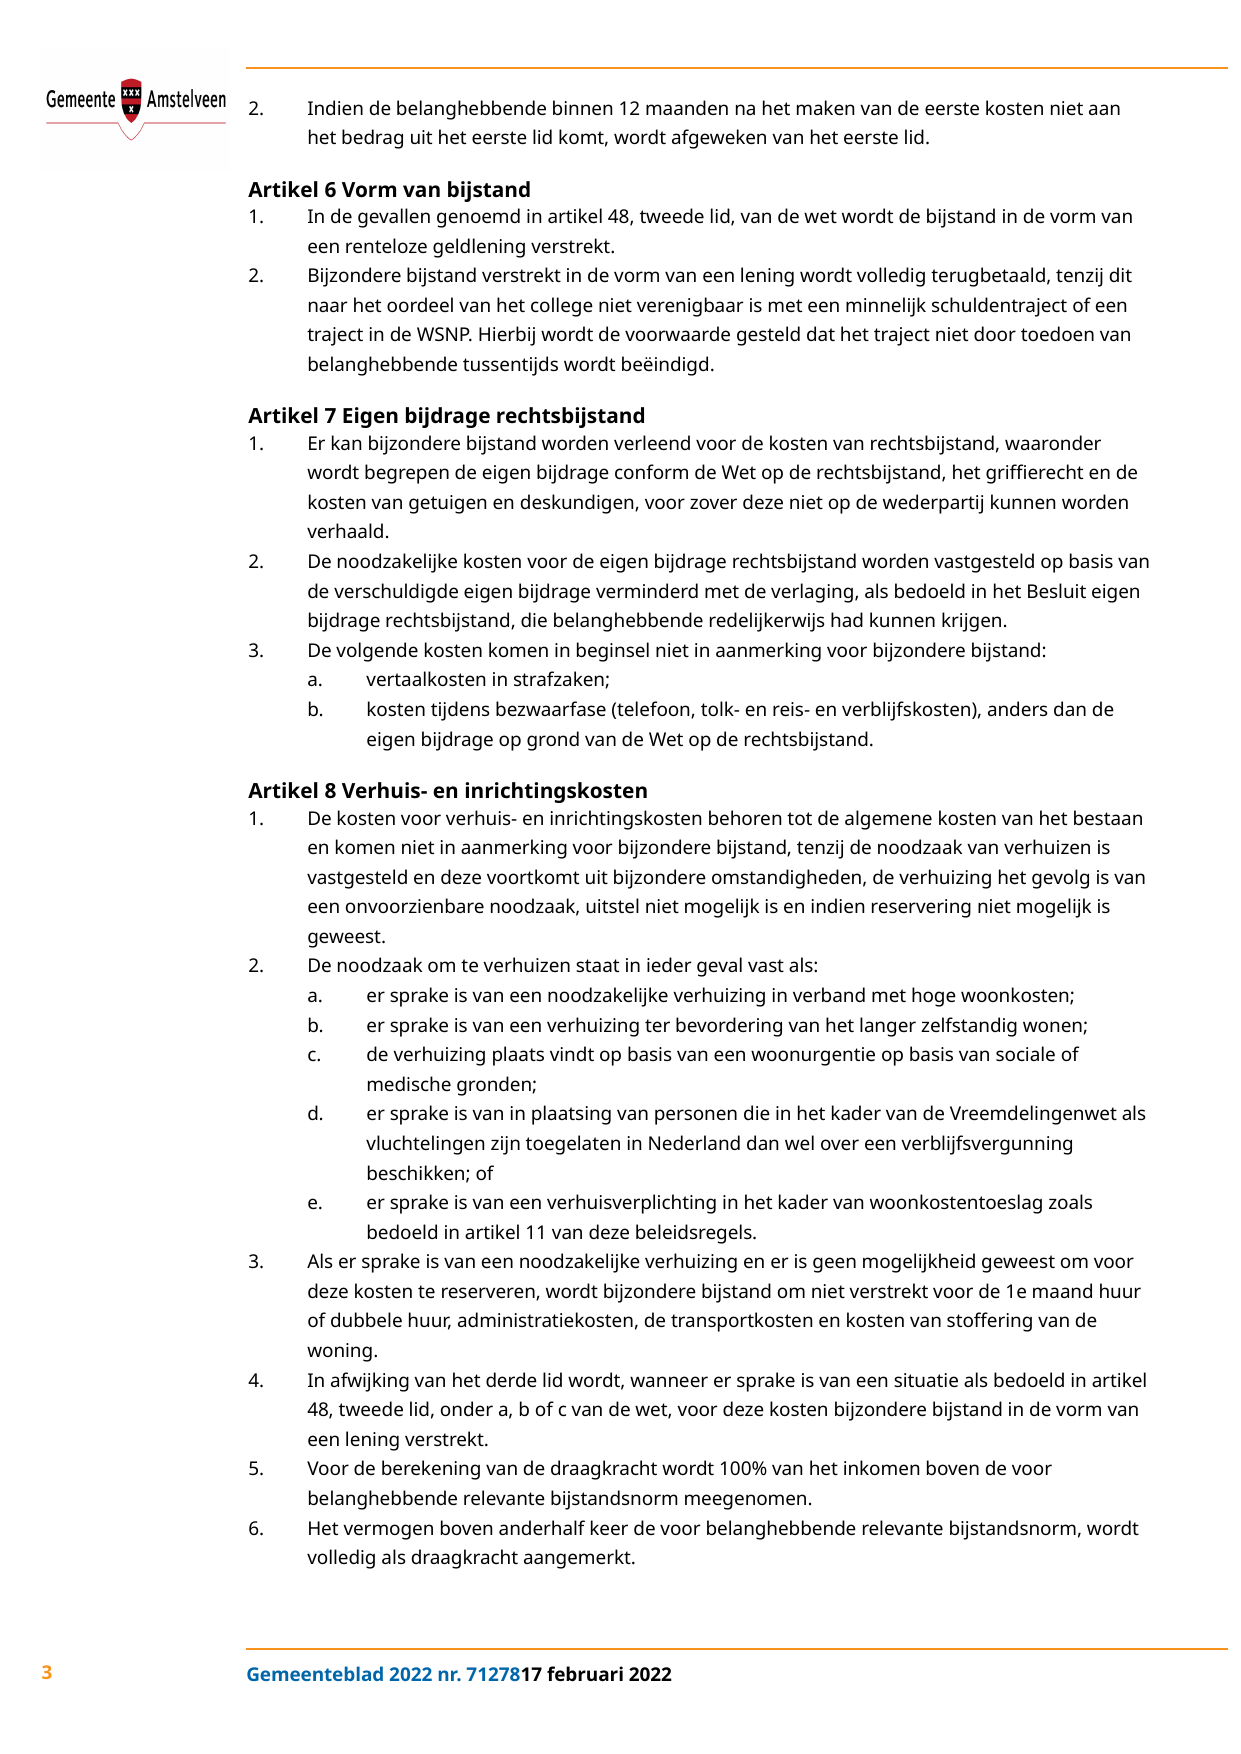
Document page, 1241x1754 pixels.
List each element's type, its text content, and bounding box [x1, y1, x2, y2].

list kosten tijdens bezwaarfase (telefoon, tolk- en reis- en verblijfskosten), anders dan de eigen bijdrage op grond van de Wet op de rechtsbijstand. [307, 696, 1152, 752]
list Het vermogen boven anderhalf keer de voor belanghebbende relevante bijstandsnorm, wordt volledig als draagkracht aangemerkt. [248, 1515, 1152, 1570]
list Bijzondere bijstand verstrekt in de vorm van een lening wordt volledig terugbetaald, tenzij dit naar het oordeel van het college niet verenigbaar is met een minnelijk schuldentraject of een traject in de WSNP. Hierbij wordt de voorwaarde gesteld dat het traject niet door toedoen van belanghebbende tussentijds wordt beëindigd. [248, 262, 1152, 377]
list In afwijking van het derde lid wordt, wanneer er sprake is van een situatie als bedoeld in artikel 48, tweede lid, onder a, b of c van de wet, voor deze kosten bijzondere bijstand in de vorm van een lening verstrekt. [248, 1367, 1152, 1452]
list Voor de berekening van de draagkracht wordt 100% van het inkomen boven de voor belanghebbende relevante bijstandsnorm meegenomen. [248, 1456, 1152, 1511]
list Er kan bijzondere bijstand worden verleend voor de kosten van rechtsbijstand, waaronder wordt begrepen de eigen bijdrage conform de Wet op de rechtsbijstand, het griffierecht en de kosten van getuigen en deskundigen, voor zover deze niet op de wederpartij kunnen worden verhaald. [248, 430, 1152, 544]
list er sprake is van een verhuisverplichting in het kader van woonkostentoeslag zoals bedoeld in artikel 11 van deze beleidsregels. [307, 1189, 1152, 1244]
text Artikel 7 Eigen bijdrage rechtsbijstand [248, 402, 1152, 430]
text Artikel 6 Vorm van bijstand [248, 175, 1152, 203]
list De volgende kosten komen in beginsel niet in aanmerking voor bijzondere bijstand: [248, 637, 1152, 663]
list vertaalkosten in strafzaken; [307, 667, 1152, 692]
list De kosten voor verhuis- en inrichtingskosten behoren tot de algemene kosten van het bestaan en komen niet in aanmerking voor bijzondere bijstand, tenzij de noodzaak van verhuizen is vastgesteld en deze voortkomt uit bijzondere omstandigheden, de verhuizing het gevolg is van een onvoorzienbare noodzaak, uitstel niet mogelijk is en indien reservering niet mogelijk is geweest. [248, 805, 1152, 949]
list De noodzakelijke kosten voor de eigen bijdrage rechtsbijstand worden vastgesteld op basis van de verschuldigde eigen bijdrage verminderd met de verlaging, als bedoeld in het Besluit eigen bijdrage rechtsbijstand, die belanghebbende redelijkerwijs had kunnen krijgen. [248, 548, 1152, 633]
list Als er sprake is van een noodzakelijke verhuizing en er is geen mogelijkheid geweest om voor deze kosten te reserveren, wordt bijzondere bijstand om niet verstrekt voor de 1e maand huur of dubbele huur, administratiekosten, de transportkosten en kosten van stoffering van de woning. [248, 1248, 1152, 1363]
list er sprake is van een noodzakelijke verhuizing in verband met hoge woonkosten; [307, 982, 1152, 1008]
list er sprake is van in plaatsing van personen die in het kader van de Vreemdelingenwet als vluchtelingen zijn toegelaten in Nederland dan wel over een verblijfsvergunning beschikken; of [307, 1101, 1152, 1185]
list er sprake is van een verhuizing ter bevordering van het langer zelfstandig wonen; [307, 1012, 1152, 1037]
list Indien de belanghebbende binnen 12 maanden na het maken van de eerste kosten niet aan het bedrag uit het eerste lid komt, wordt afgeweken van het eerste lid. [248, 95, 1152, 150]
picture [41, 47, 231, 172]
list de verhuizing plaats vindt op basis van een woonurgentie op basis van sociale of medische gronden; [307, 1041, 1152, 1097]
list In de gevallen genoemd in artikel 48, tweede lid, van de wet wordt de bijstand in de vorm van een renteloze geldlening verstrekt. [248, 203, 1152, 258]
text Artikel 8 Verhuis- en inrichtingskosten [248, 776, 1152, 805]
list De noodzaak om te verhuizen staat in ieder geval vast als: [248, 953, 1152, 978]
